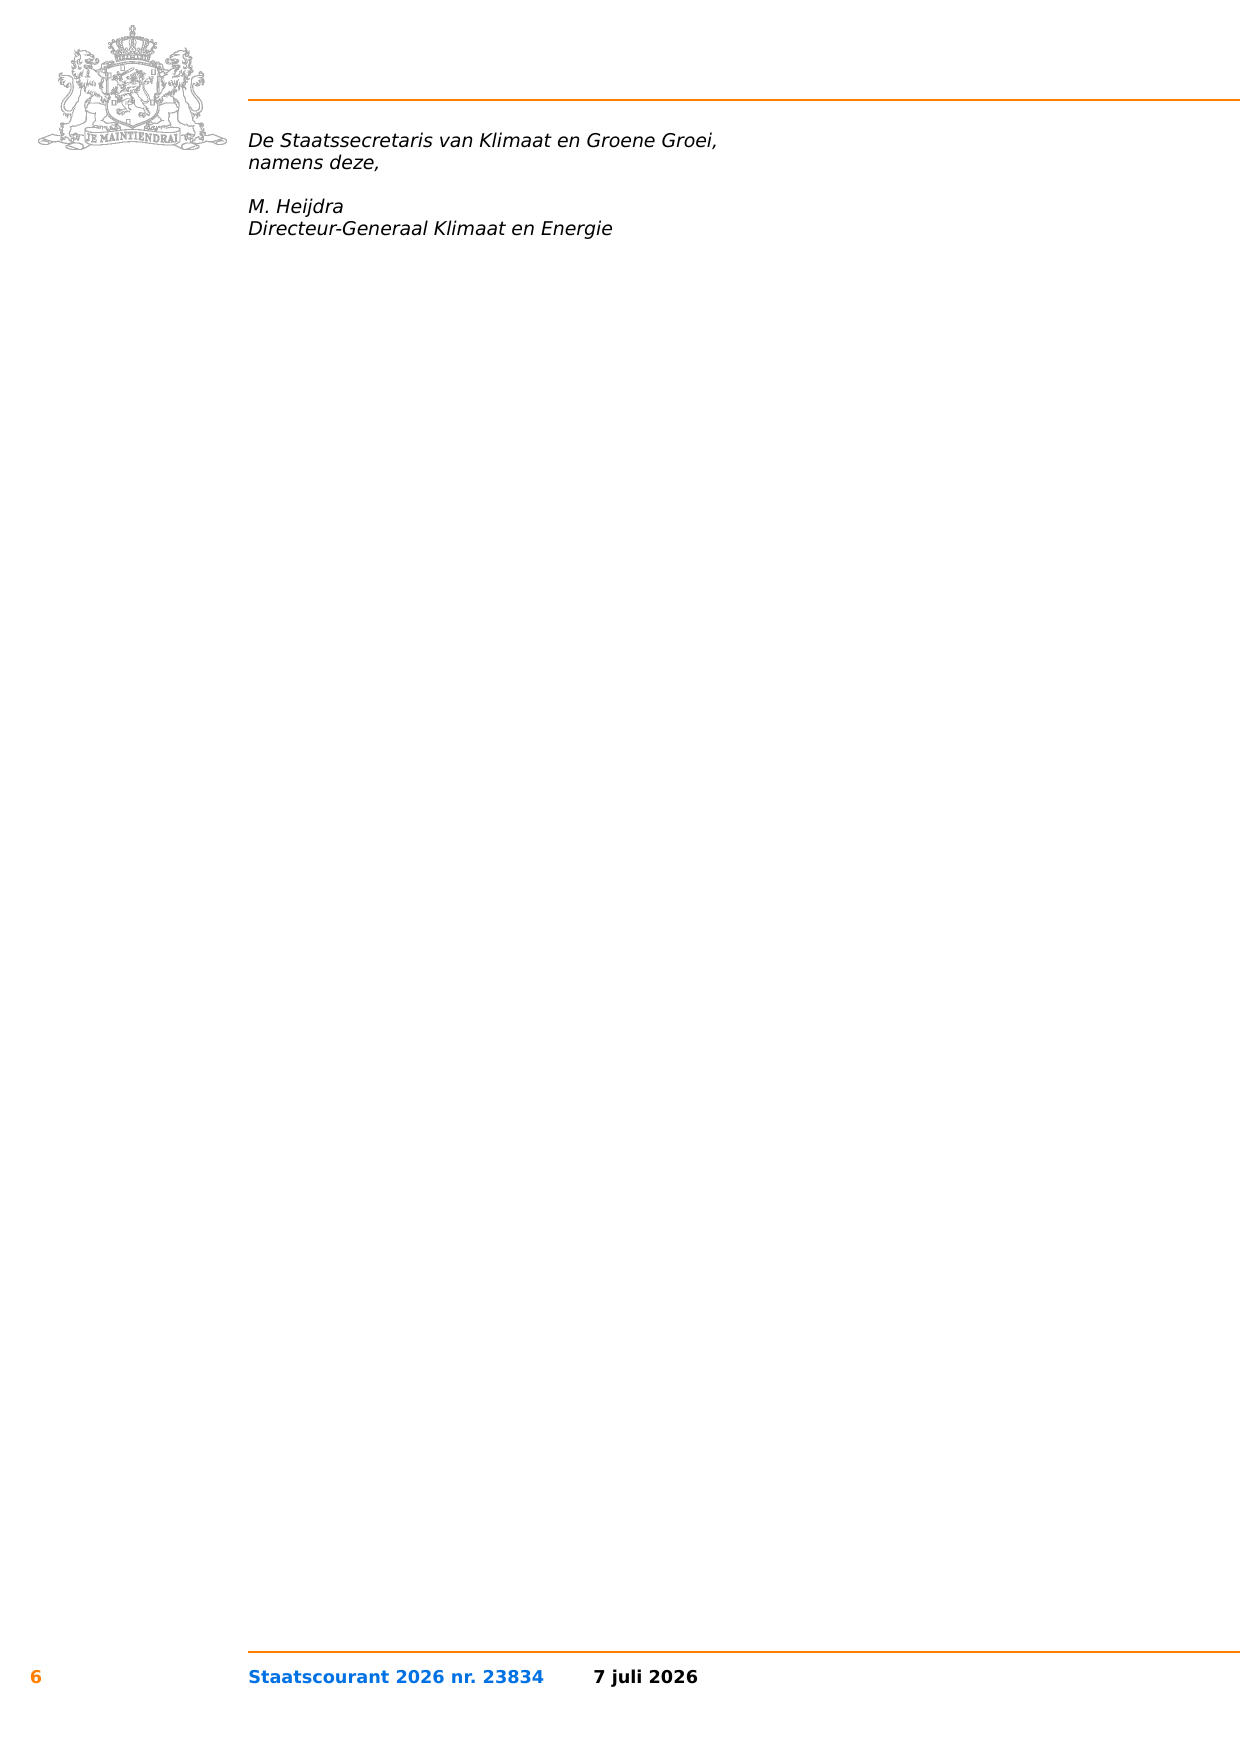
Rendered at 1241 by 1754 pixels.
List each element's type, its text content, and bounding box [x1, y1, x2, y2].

text De Staatssecretaris van Klimaat en Groene Groei, namens deze, M. Heijdra Directeur-Generaal Klimaat en Energie [248, 130, 1163, 240]
picture [38, 25, 227, 150]
